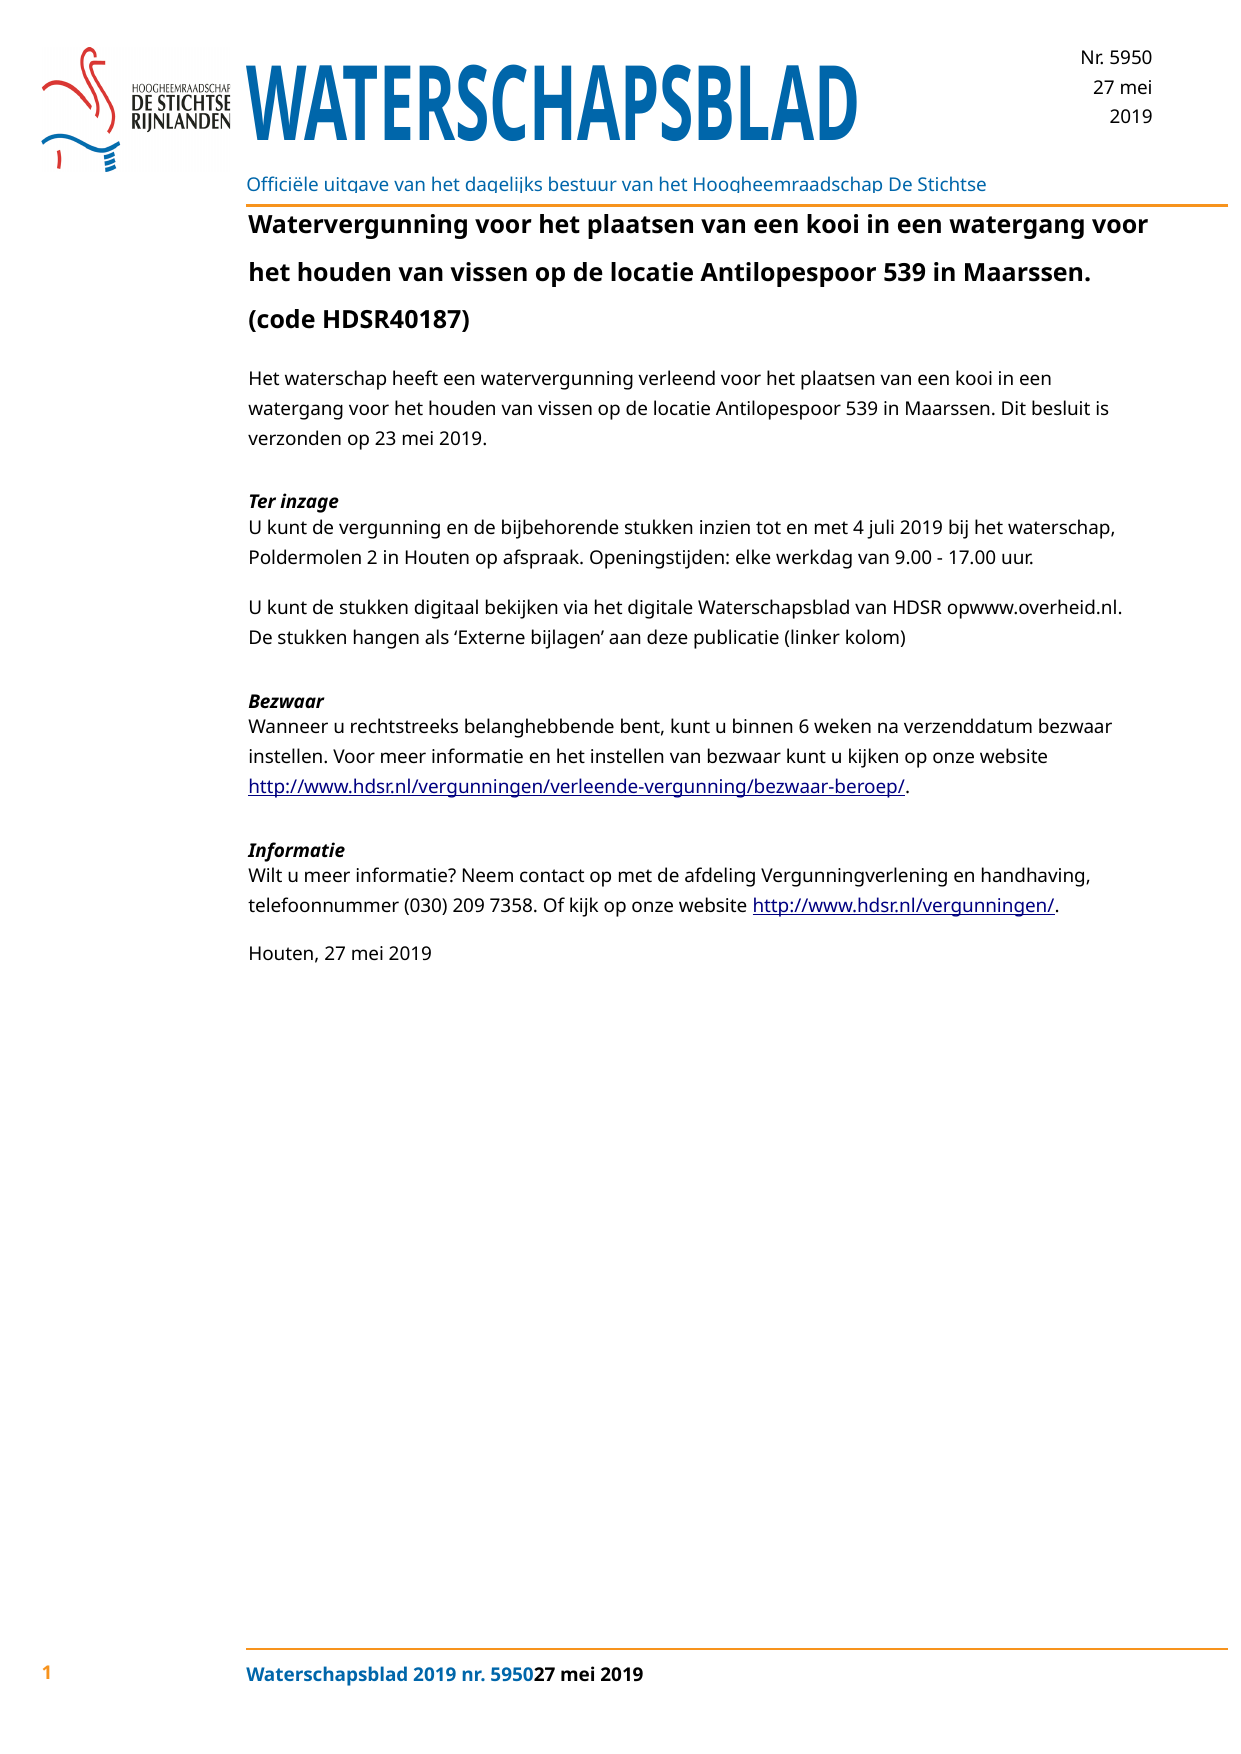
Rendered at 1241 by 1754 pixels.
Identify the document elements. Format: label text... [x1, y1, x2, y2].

text Informatie [248, 837, 1152, 862]
text Houten, 27 mei 2019 [248, 940, 1152, 966]
text Ter inzage [248, 489, 1152, 514]
text Het waterschap heeft een watervergunning verleend voor het plaatsen van een kooi in een watergang voor het houden van vissen op de locatie Antilopespoor 539 in Maarssen. Dit besluit is verzonden op 23 mei 2019. [248, 366, 1152, 450]
text Wanneer u rechtstreeks belanghebbende bent, kunt u binnen 6 weken na verzenddatum bezwaar instellen. Voor meer informatie en het instellen van bezwaar kunt u kijken op onze website http://www.hdsr.nl/vergunningen/verleende-vergunning/bezwaar-beroep/. [248, 714, 1152, 798]
text U kunt de vergunning en de bijbehorende stukken inzien tot en met 4 juli 2019 bij het waterschap, Poldermolen 2 in Houten op afspraak. Openingstijden: elke werkdag van 9.00 - 17.00 uur. [248, 514, 1152, 570]
text Bezwaar [248, 688, 1152, 714]
text U kunt de stukken digitaal bekijken via het digitale Waterschapsblad van HDSR opwww.overheid.nl. De stukken hangen als ‘Externe bijlagen’ aan deze publicatie (linker kolom) [248, 594, 1152, 650]
text Watervergunning voor het plaatsen van een kooi in een watergang voor het houden van vissen op de locatie Antilopespoor 539 in Maarssen. (code HDSR40187) [248, 207, 1152, 336]
text Wilt u meer informatie? Neem contact op met de afdeling Vergunningverlening en handhaving, telefoonnummer (030) 209 7358. Of kijk op onze website http://www.hdsr.nl/vergunningen/. [248, 862, 1152, 918]
picture [41, 47, 231, 172]
